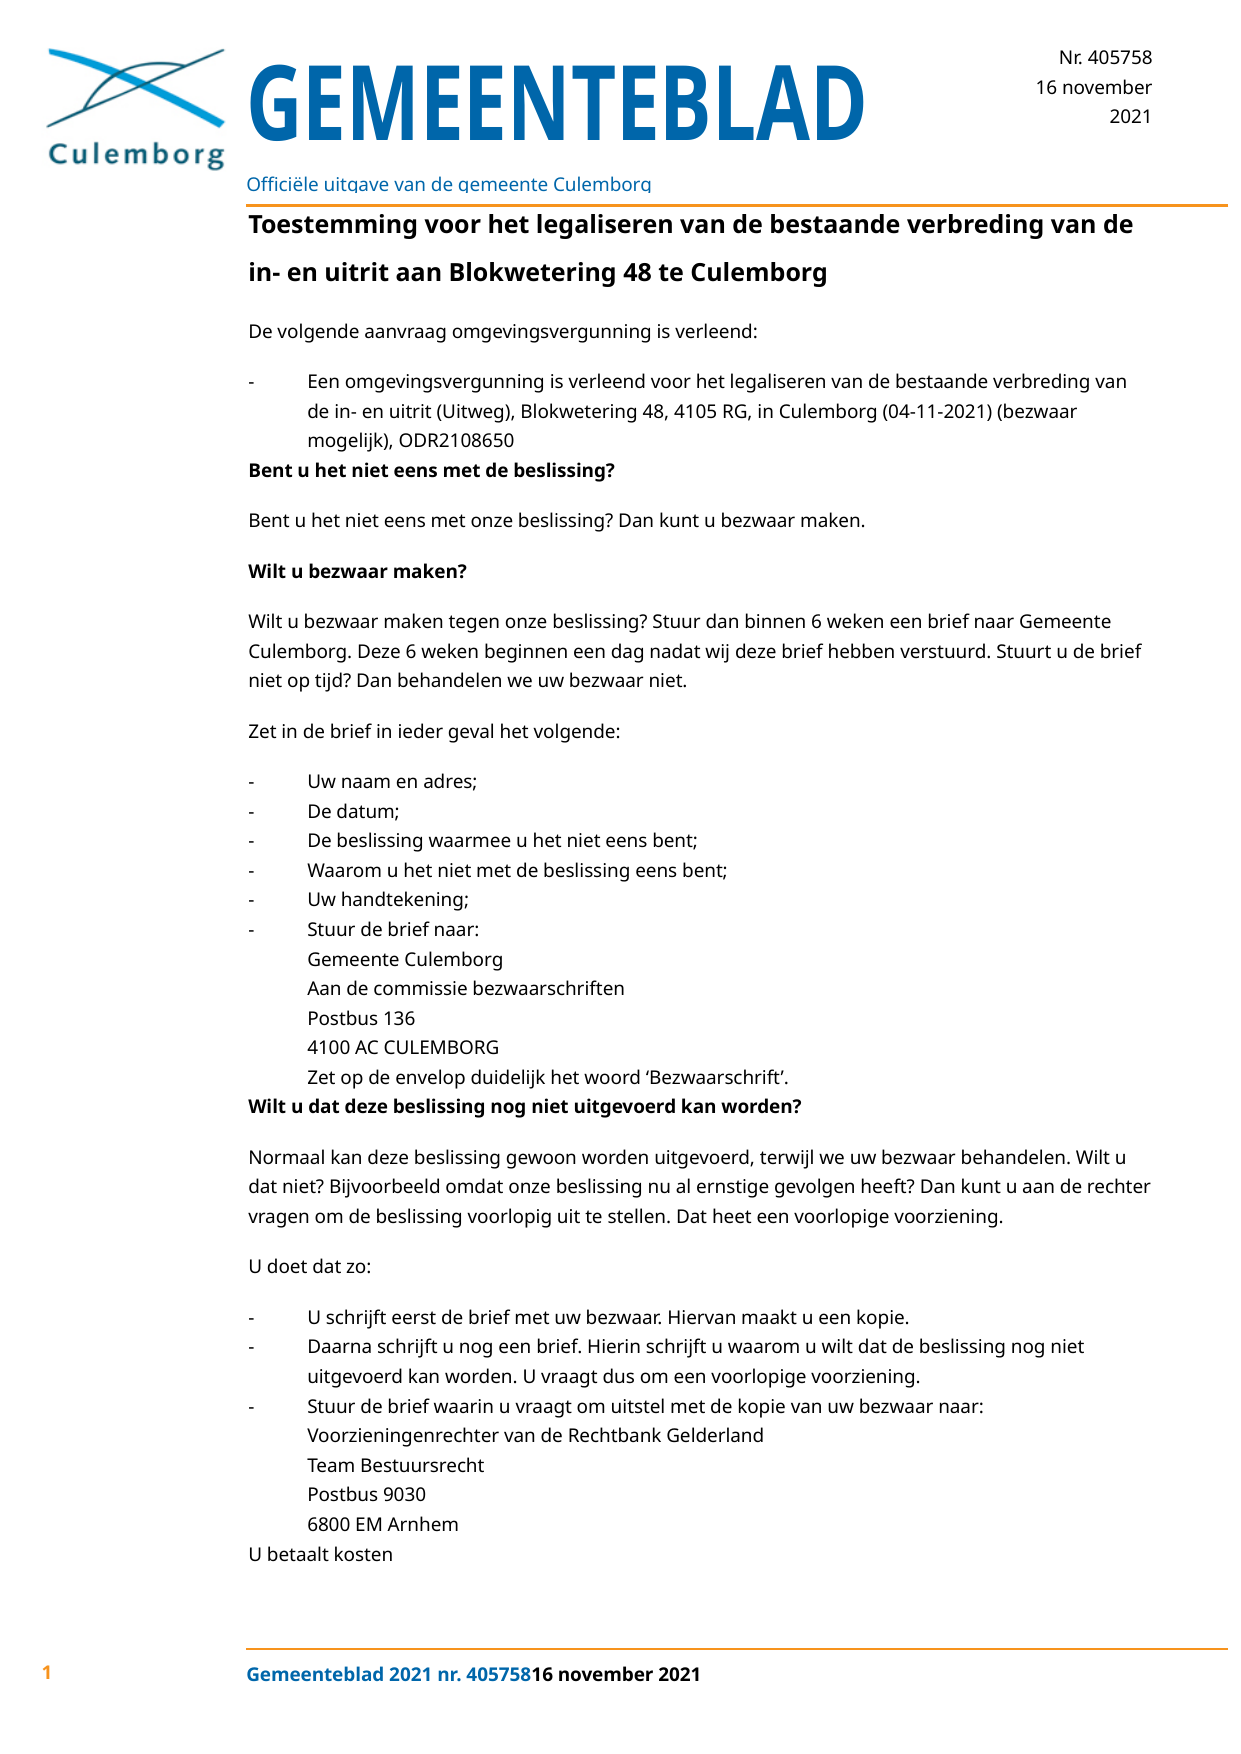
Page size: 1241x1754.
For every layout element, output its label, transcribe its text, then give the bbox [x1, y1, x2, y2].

text U betaalt kosten [248, 1541, 1152, 1567]
list De beslissing waarmee u het niet eens bent; [248, 827, 1152, 853]
list 6800 EM Arnhem [248, 1511, 1152, 1537]
list Postbus 9030 [248, 1482, 1152, 1507]
text Wilt u bezwaar maken? [248, 558, 1152, 584]
list Voorzieningenrechter van de Rechtbank Gelderland [248, 1422, 1152, 1448]
picture [41, 47, 231, 172]
list Postbus 136 [248, 1005, 1152, 1031]
list Stuur de brief waarin u vraagt om uitstel met de kopie van uw bezwaar naar: [248, 1393, 1152, 1419]
text Zet in de brief in ieder geval het volgende: [248, 718, 1152, 744]
text Bent u het niet eens met de beslissing? [248, 457, 1152, 483]
list U schrijft eerst de brief met uw bezwaar. Hiervan maakt u een kopie. [248, 1304, 1152, 1330]
list Waarom u het niet met de beslissing eens bent; [248, 857, 1152, 883]
text De volgende aanvraag omgevingsvergunning is verleend: [248, 318, 1152, 344]
list De datum; [248, 798, 1152, 824]
text U doet dat zo: [248, 1254, 1152, 1279]
list Team Bestuursrecht [248, 1452, 1152, 1478]
list Uw handtekening; [248, 887, 1152, 912]
list Gemeente Culemborg [248, 946, 1152, 972]
list Zet op de envelop duidelijk het woord ‘Bezwaarschrift’. [248, 1064, 1152, 1090]
text Normaal kan deze beslissing gewoon worden uitgevoerd, terwijl we uw bezwaar behandelen. Wilt u dat niet? Bijvoorbeeld omdat onze beslissing nu al ernstige gevolgen heeft? Dan kunt u aan de rechter vragen om de beslissing voorlopig uit te stellen. Dat heet een voorlopige voorziening. [248, 1144, 1152, 1229]
list Daarna schrijft u nog een brief. Hierin schrijft u waarom u wilt dat de beslissing nog niet uitgevoerd kan worden. U vraagt dus om een voorlopige voorziening. [248, 1334, 1152, 1389]
text Toestemming voor het legaliseren van de bestaande verbreding van de in- en uitrit aan Blokwetering 48 te Culemborg [248, 207, 1152, 288]
list Stuur de brief naar: [248, 916, 1152, 942]
list Een omgevingsvergunning is verleend voor het legaliseren van de bestaande verbreding van de in- en uitrit (Uitweg), Blokwetering 48, 4105 RG, in Culemborg (04-11-2021) (bezwaar mogelijk), ODR2108650 [248, 368, 1152, 453]
text Wilt u dat deze beslissing nog niet uitgevoerd kan worden? [248, 1094, 1152, 1119]
list Uw naam en adres; [248, 768, 1152, 794]
text Wilt u bezwaar maken tegen onze beslissing? Stuur dan binnen 6 weken een brief naar Gemeente Culemborg. Deze 6 weken beginnen een dag nadat wij deze brief hebben verstuurd. Stuurt u de brief niet op tijd? Dan behandelen we uw bezwaar niet. [248, 608, 1152, 693]
text Bent u het niet eens met onze beslissing? Dan kunt u bezwaar maken. [248, 507, 1152, 533]
list Aan de commissie bezwaarschriften [248, 975, 1152, 1001]
list 4100 AC CULEMBORG [248, 1034, 1152, 1060]
